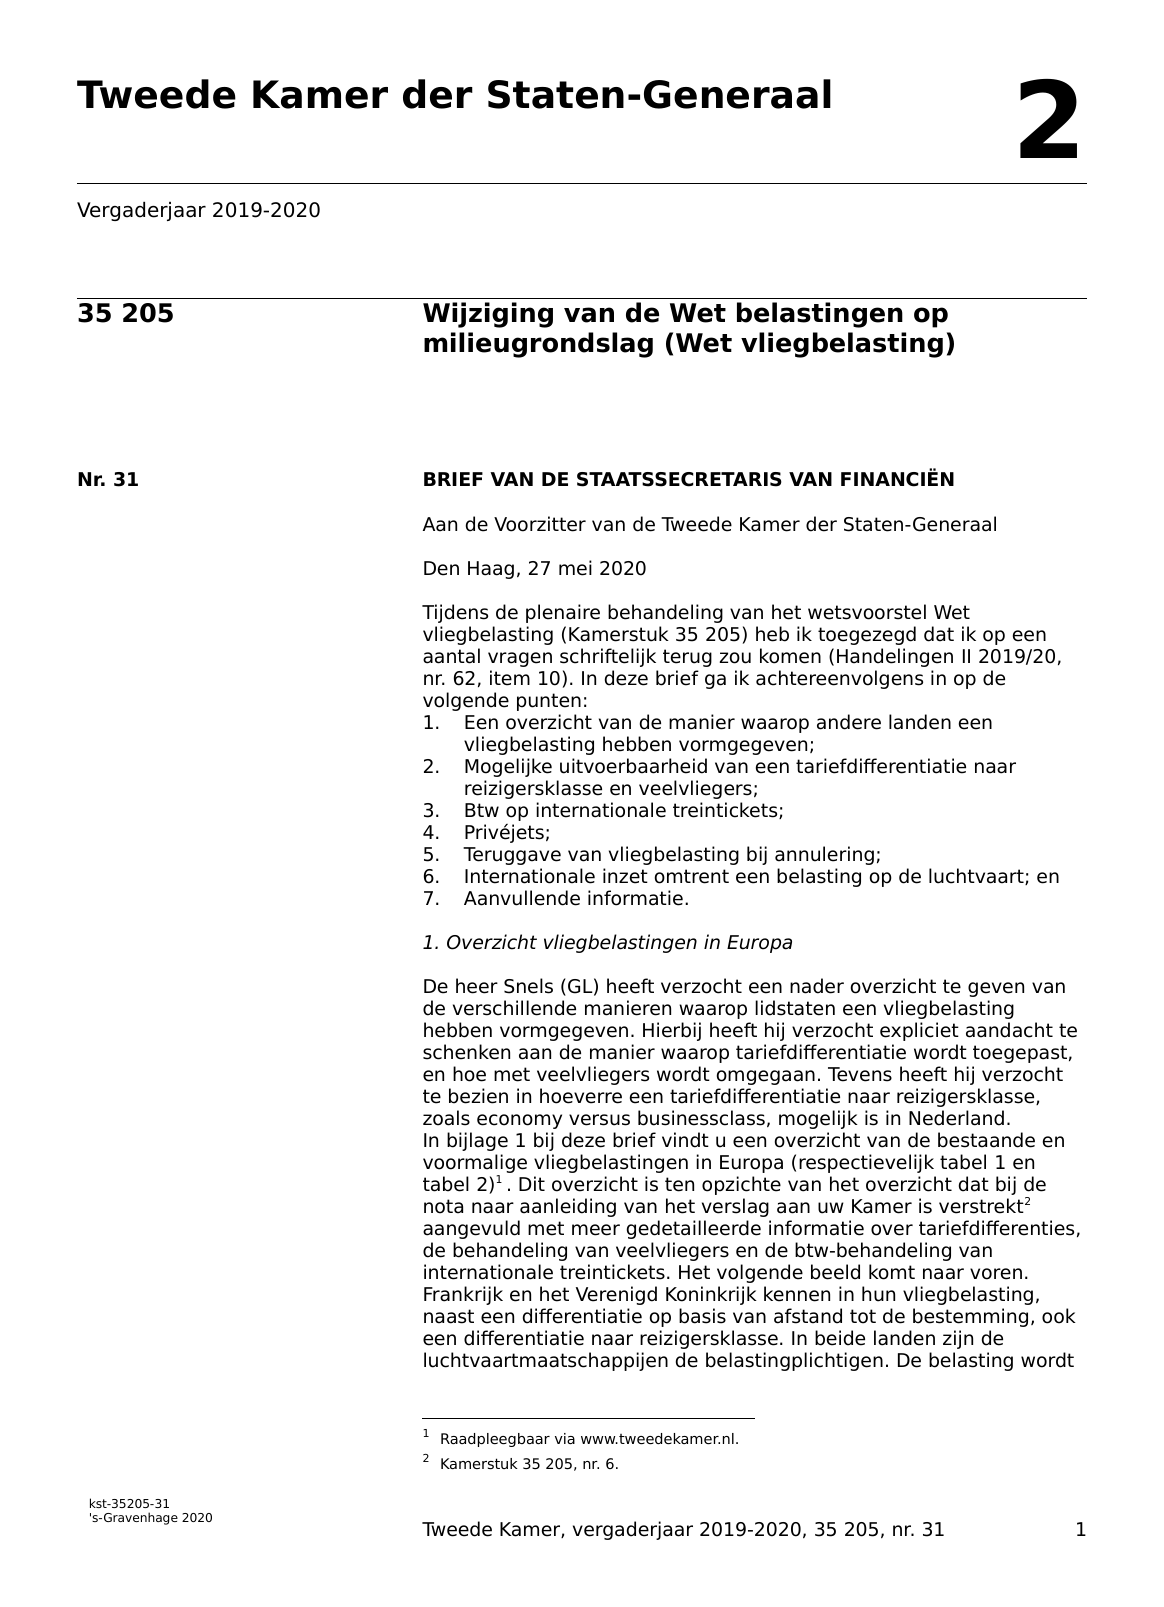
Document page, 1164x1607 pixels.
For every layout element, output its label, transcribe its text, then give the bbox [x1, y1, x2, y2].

subtitle 35 205 Wijziging van de Wet belastingen op milieugrondslag (Wet vliegbelasting) [77, 299, 1087, 358]
text In bijlage 1 bij deze brief vindt u een overzicht van de bestaande en voormalige vliegbelastingen in Europa (respectievelijk tabel 1 en tabel 2). Dit overzicht is ten opzichte van het overzicht dat bij de nota naar aanleiding van het verslag aan uw Kamer is verstrekt aangevuld met meer gedetailleerde informatie over tariefdifferenties, de behandeling van veelvliegers en de btw-behandeling van internationale treintickets. Het volgende beeld komt naar voren. [422, 1130, 1087, 1284]
text Den Haag, 27 mei 2020 [422, 558, 1087, 580]
text 3. Btw op internationale treintickets; [422, 800, 1087, 822]
text kst-35205-31 [88, 1497, 323, 1511]
text Aan de Voorzitter van de Tweede Kamer der Staten-Generaal [422, 513, 1087, 536]
table_cell Vergaderjaar 2019-2020 [77, 184, 1087, 298]
text Frankrijk en het Verenigd Koninkrijk kennen in hun vliegbelasting, naast een differentiatie op basis van afstand tot de bestemming, ook een differentiatie naar reizigersklasse. In beide landen zijn de luchtvaartmaatschappijen de belastingplichtigen. De belasting wordt [422, 1284, 1087, 1372]
text Tijdens de plenaire behandeling van het wetsvoorstel Wet vliegbelasting (Kamerstuk 35 205) heb ik toegezegd dat ik op een aantal vragen schriftelijk terug zou komen (Handelingen II 2019/20, nr. 62, item 10). In deze brief ga ik achtereenvolgens in op de volgende punten: [422, 602, 1087, 712]
subtitle Nr. 31 BRIEF VAN DE STAATSSECRETARIS VAN FINANCIËN [77, 469, 1087, 491]
text 1. Een overzicht van de manier waarop andere landen een vliegbelasting hebben vormgegeven; [422, 712, 1087, 756]
text 5. Teruggave van vliegbelasting bij annulering; [422, 844, 1087, 866]
subtitle 1. Overzicht vliegbelastingen in Europa [422, 932, 1087, 954]
text 7. Aanvullende informatie. [422, 888, 1087, 909]
text Raadpleegbaar via www.tweedekamer.nl. [422, 1427, 1087, 1449]
table_header 2 [886, 59, 1087, 183]
text Kamerstuk 35 205, nr. 6. [422, 1452, 1087, 1474]
text 2. Mogelijke uitvoerbaarheid van een tariefdifferentiatie naar reizigersklasse en veelvliegers; [422, 756, 1087, 800]
table_header Tweede Kamer der Staten-Generaal [77, 59, 886, 183]
text 4. Privéjets; [422, 822, 1087, 844]
text 's-Gravenhage 2020 [88, 1511, 323, 1525]
text 6. Internationale inzet omtrent een belasting op de luchtvaart; en [422, 866, 1087, 888]
text De heer Snels (GL) heeft verzocht een nader overzicht te geven van de verschillende manieren waarop lidstaten een vliegbelasting hebben vormgegeven. Hierbij heeft hij verzocht expliciet aandacht te schenken aan de manier waarop tariefdifferentiatie wordt toegepast, en hoe met veelvliegers wordt omgegaan. Tevens heeft hij verzocht te bezien in hoeverre een tariefdifferentiatie naar reizigersklasse, zoals economy versus businessclass, mogelijk is in Nederland. [422, 976, 1087, 1130]
